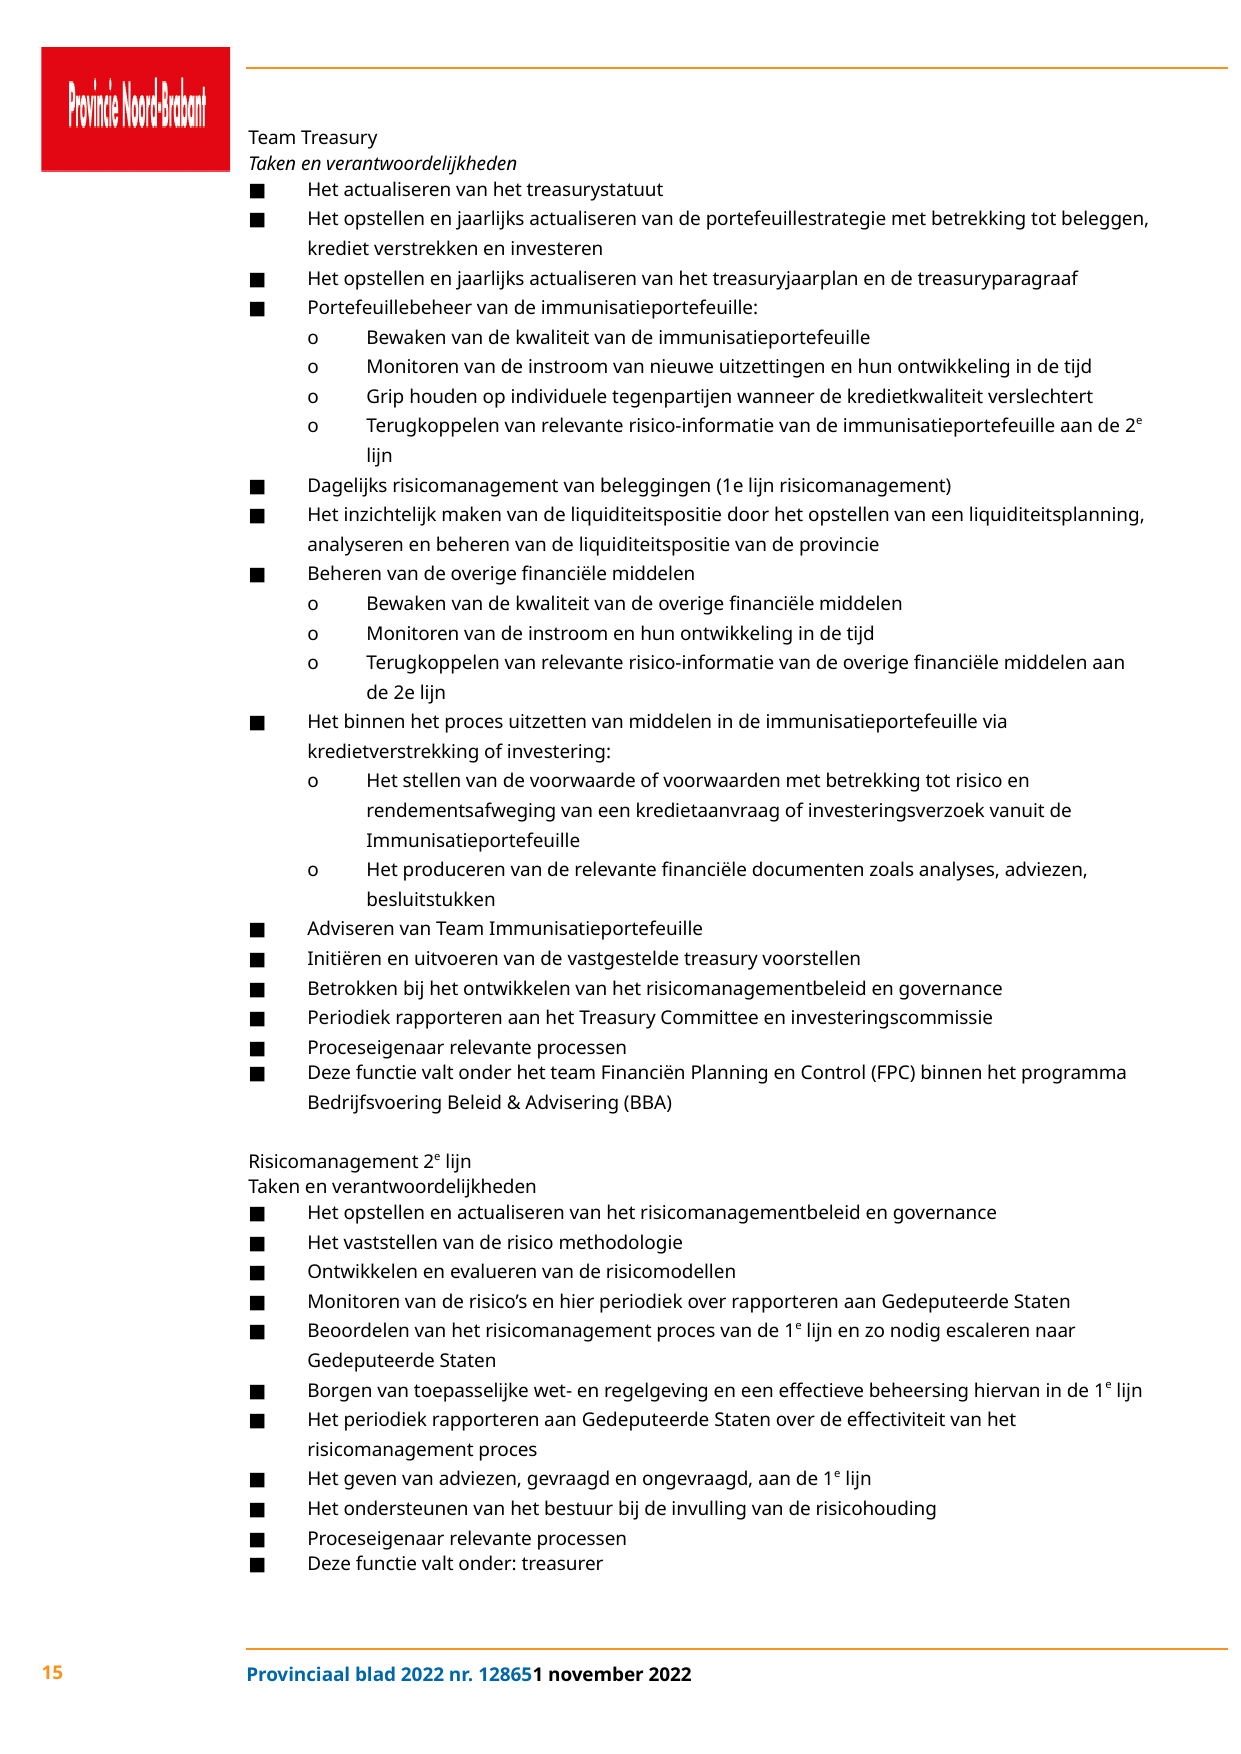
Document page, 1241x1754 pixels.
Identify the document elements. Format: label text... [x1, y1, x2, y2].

picture [41, 47, 231, 172]
table_header Team Treasury [248, 125, 1152, 150]
table_cell Het actualiseren van het treasurystatuut Het opstellen en jaarlijks actualiseren van de portefeuillestrategie met betrekking tot beleggen, krediet verstrekken en investeren Het opstellen en jaarlijks actualiseren van het treasuryjaarplan en de treasuryparagraaf Portefeuillebeheer van de immunisatieportefeuille: Bewaken van de kwaliteit van de immunisatieportefeuille Monitoren van de instroom van nieuwe uitzettingen en hun ontwikkeling in de tijd Grip houden op individuele tegenpartijen wanneer de kredietkwaliteit verslechtert Terugkoppelen van relevante risico-informatie van de immunisatieportefeuille aan de 2e lijn Dagelijks risicomanagement van beleggingen (1e lijn risicomanagement) Het inzichtelijk maken van de liquiditeitspositie door het opstellen van een liquiditeitsplanning, analyseren en beheren van de liquiditeitspositie van de provincie Beheren van de overige financiële middelen Bewaken van de kwaliteit van de overige financiële middelen Monitoren van de instroom en hun ontwikkeling in de tijd Terugkoppelen van relevante risico-informatie van de overige financiële middelen aan de 2e lijn Het binnen het proces uitzetten van middelen in de immunisatieportefeuille via kredietverstrekking of investering: Het stellen van de voorwaarde of voorwaarden met betrekking tot risico en rendementsafweging van een kredietaanvraag of investeringsverzoek vanuit de Immunisatieportefeuille Het produceren van de relevante financiële documenten zoals analyses, adviezen, besluitstukken Adviseren van Team Immunisatieportefeuille Initiëren en uitvoeren van de vastgestelde treasury voorstellen Betrokken bij het ontwikkelen van het risicomanagementbeleid en governance Periodiek rapporteren aan het Treasury Committee en investeringscommissie Proceseigenaar relevante processen [248, 176, 1152, 1059]
table_cell Deze functie valt onder het team Financiën Planning en Control (FPC) binnen het programma Bedrijfsvoering Beleid & Advisering (BBA) [248, 1060, 1152, 1115]
table_cell Het opstellen en actualiseren van het risicomanagementbeleid en governance Het vaststellen van de risico methodologie Ontwikkelen en evalueren van de risicomodellen Monitoren van de risico’s en hier periodiek over rapporteren aan Gedeputeerde Staten Beoordelen van het risicomanagement proces van de 1e lijn en zo nodig escaleren naar Gedeputeerde Staten Borgen van toepasselijke wet- en regelgeving en een effectieve beheersing hiervan in de 1e lijn Het periodiek rapporteren aan Gedeputeerde Staten over de effectiviteit van het risicomanagement proces Het geven van adviezen, gevraagd en ongevraagd, aan de 1e lijn Het ondersteunen van het bestuur bij de invulling van de risicohouding Proceseigenaar relevante processen [248, 1199, 1152, 1550]
table_cell Deze functie valt onder: treasurer [248, 1550, 1152, 1576]
table_cell Taken en verantwoordelijkheden [248, 150, 1152, 176]
table_cell Taken en verantwoordelijkheden [248, 1174, 1152, 1199]
table_header Risicomanagement 2e lijn [248, 1148, 1152, 1173]
